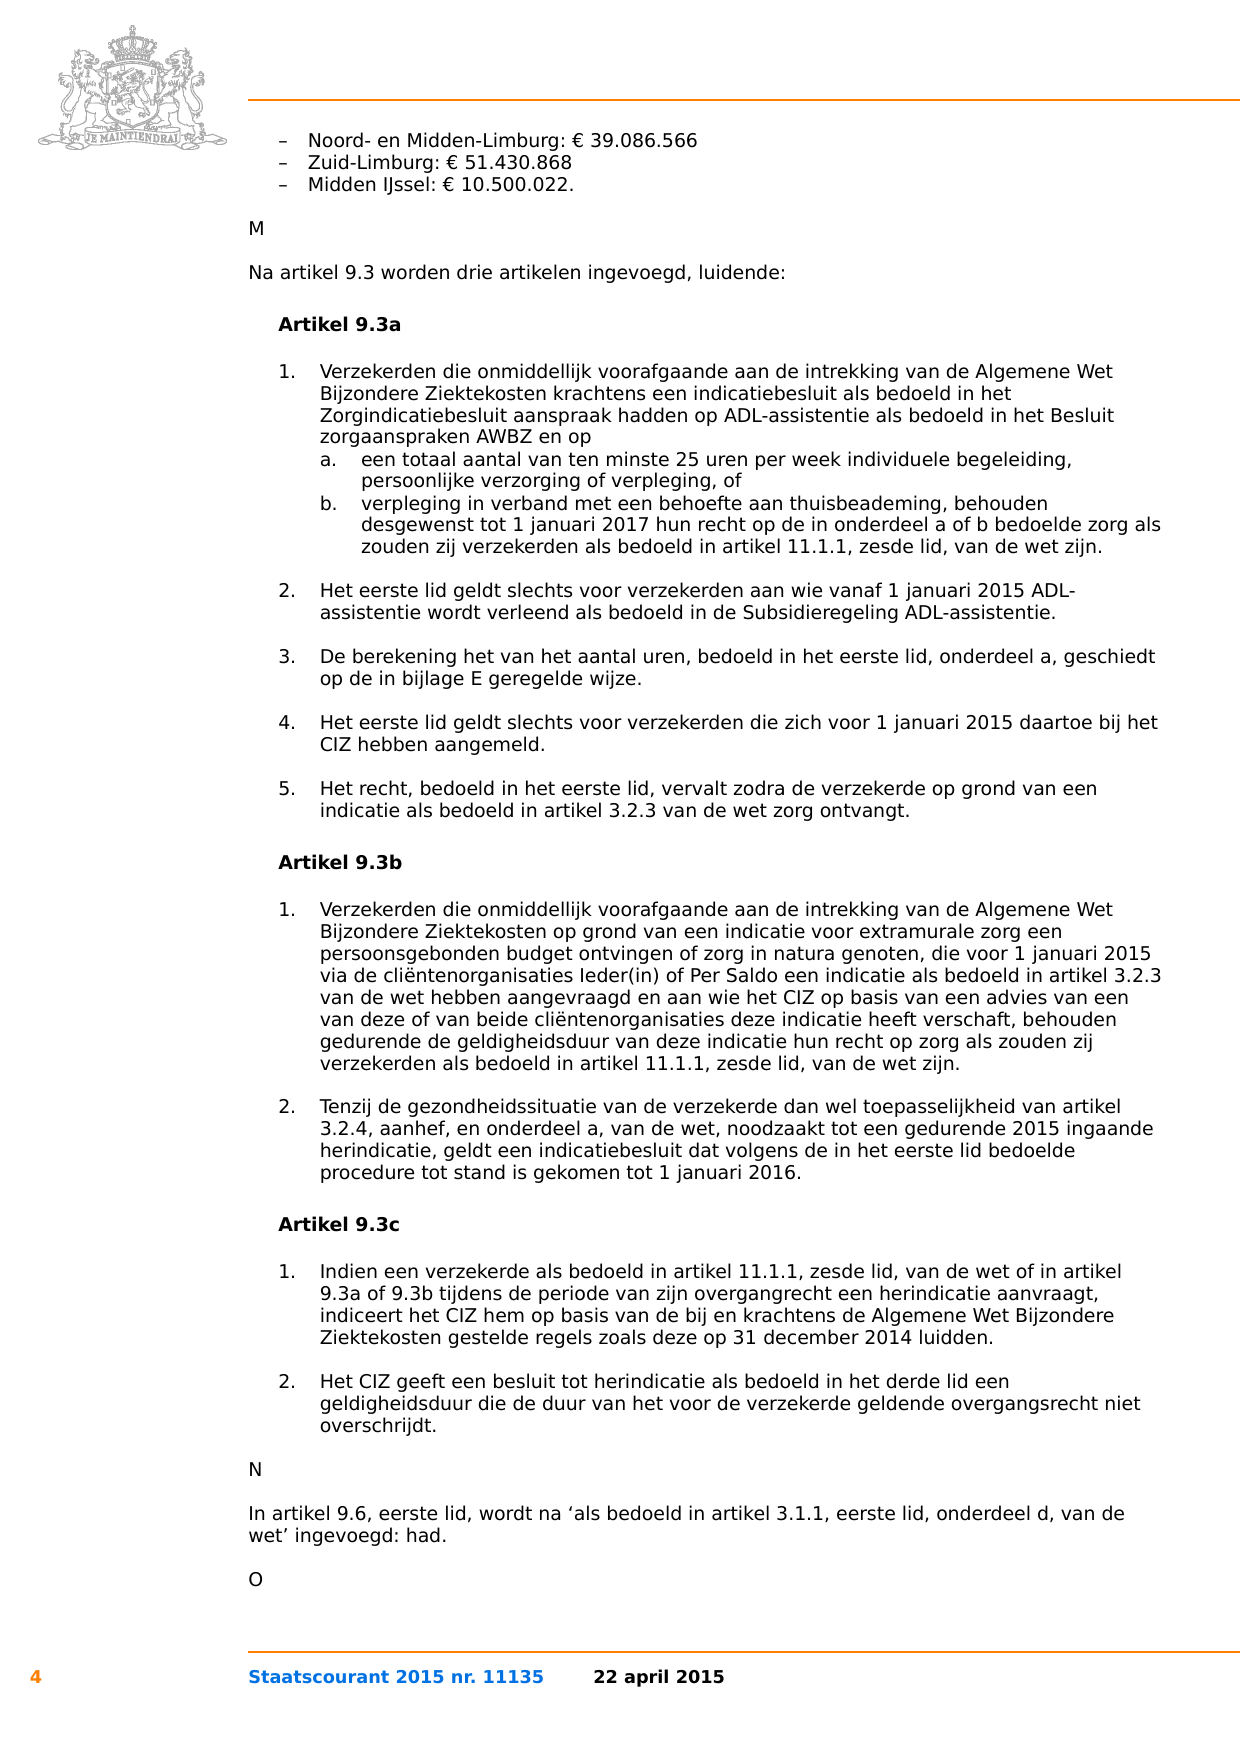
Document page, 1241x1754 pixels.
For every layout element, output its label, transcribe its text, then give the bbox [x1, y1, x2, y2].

text 2. Tenzij de gezondheidssituatie van de verzekerde dan wel toepasselijkheid van artikel 3.2.4, aanhef, en onderdeel a, van de wet, noodzaakt tot een gedurende 2015 ingaande herindicatie, geldt een indicatiebesluit dat volgens de in het eerste lid bedoelde procedure tot stand is gekomen tot 1 januari 2016. [278, 1096, 1163, 1184]
text b. verpleging in verband met een behoefte aan thuisbeademing, behouden desgewenst tot 1 januari 2017 hun recht op de in onderdeel a of b bedoelde zorg als zouden zij verzekerden als bedoeld in artikel 11.1.1, zesde lid, van de wet zijn. [319, 492, 1163, 558]
text 2. Het eerste lid geldt slechts voor verzekerden aan wie vanaf 1 januari 2015 ADL-assistentie wordt verleend als bedoeld in de Subsidieregeling ADL-assistentie. [278, 580, 1163, 624]
text 5. Het recht, bedoeld in het eerste lid, vervalt zodra de verzekerde op grond van een indicatie als bedoeld in artikel 3.2.3 van de wet zorg ontvangt. [278, 778, 1163, 822]
text a. een totaal aantal van ten minste 25 uren per week individuele begeleiding, persoonlijke verzorging of verpleging, of [319, 448, 1163, 492]
text 1. Verzekerden die onmiddellijk voorafgaande aan de intrekking van de Algemene Wet Bijzondere Ziektekosten krachtens een indicatiebesluit als bedoeld in het Zorgindicatiebesluit aanspraak hadden op ADL-assistentie als bedoeld in het Besluit zorgaanspraken AWBZ en op [278, 361, 1163, 448]
text M [248, 218, 1163, 240]
text – Zuid-Limburg: € 51.430.868 [278, 152, 1163, 174]
subtitle Artikel 9.3c [278, 1214, 1163, 1236]
text 3. De berekening het van het aantal uren, bedoeld in het eerste lid, onderdeel a, geschiedt op de in bijlage E geregelde wijze. [278, 646, 1163, 690]
subtitle Artikel 9.3b [278, 852, 1163, 874]
subtitle Artikel 9.3a [278, 313, 1163, 336]
text 1. Verzekerden die onmiddellijk voorafgaande aan de intrekking van de Algemene Wet Bijzondere Ziektekosten op grond van een indicatie voor extramurale zorg een persoonsgebonden budget ontvingen of zorg in natura genoten, die voor 1 januari 2015 via de cliëntenorganisaties Ieder(in) of Per Saldo een indicatie als bedoeld in artikel 3.2.3 van de wet hebben aangevraagd en aan wie het CIZ op basis van een advies van een van deze of van beide cliëntenorganisaties deze indicatie heeft verschaft, behouden gedurende de geldigheidsduur van deze indicatie hun recht op zorg als zouden zij verzekerden als bedoeld in artikel 11.1.1, zesde lid, van de wet zijn. [278, 899, 1163, 1074]
picture [38, 25, 227, 150]
text O [248, 1568, 1163, 1591]
text – Midden IJssel: € 10.500.022. [278, 174, 1163, 196]
text Na artikel 9.3 worden drie artikelen ingevoegd, luidende: [248, 262, 1163, 283]
text – Noord- en Midden-Limburg: € 39.086.566 [278, 130, 1163, 152]
text 2. Het CIZ geeft een besluit tot herindicatie als bedoeld in het derde lid een geldigheidsduur die de duur van het voor de verzekerde geldende overgangsrecht niet overschrijdt. [278, 1371, 1163, 1437]
text N [248, 1459, 1163, 1481]
text 1. Indien een verzekerde als bedoeld in artikel 11.1.1, zesde lid, van de wet of in artikel 9.3a of 9.3b tijdens de periode van zijn overgangrecht een herindicatie aanvraagt, indiceert het CIZ hem op basis van de bij en krachtens de Algemene Wet Bijzondere Ziektekosten gestelde regels zoals deze op 31 december 2014 luidden. [278, 1261, 1163, 1349]
text In artikel 9.6, eerste lid, wordt na ‘als bedoeld in artikel 3.1.1, eerste lid, onderdeel d, van de wet’ ingevoegd: had. [248, 1503, 1163, 1547]
text 4. Het eerste lid geldt slechts voor verzekerden die zich voor 1 januari 2015 daartoe bij het CIZ hebben aangemeld. [278, 712, 1163, 756]
